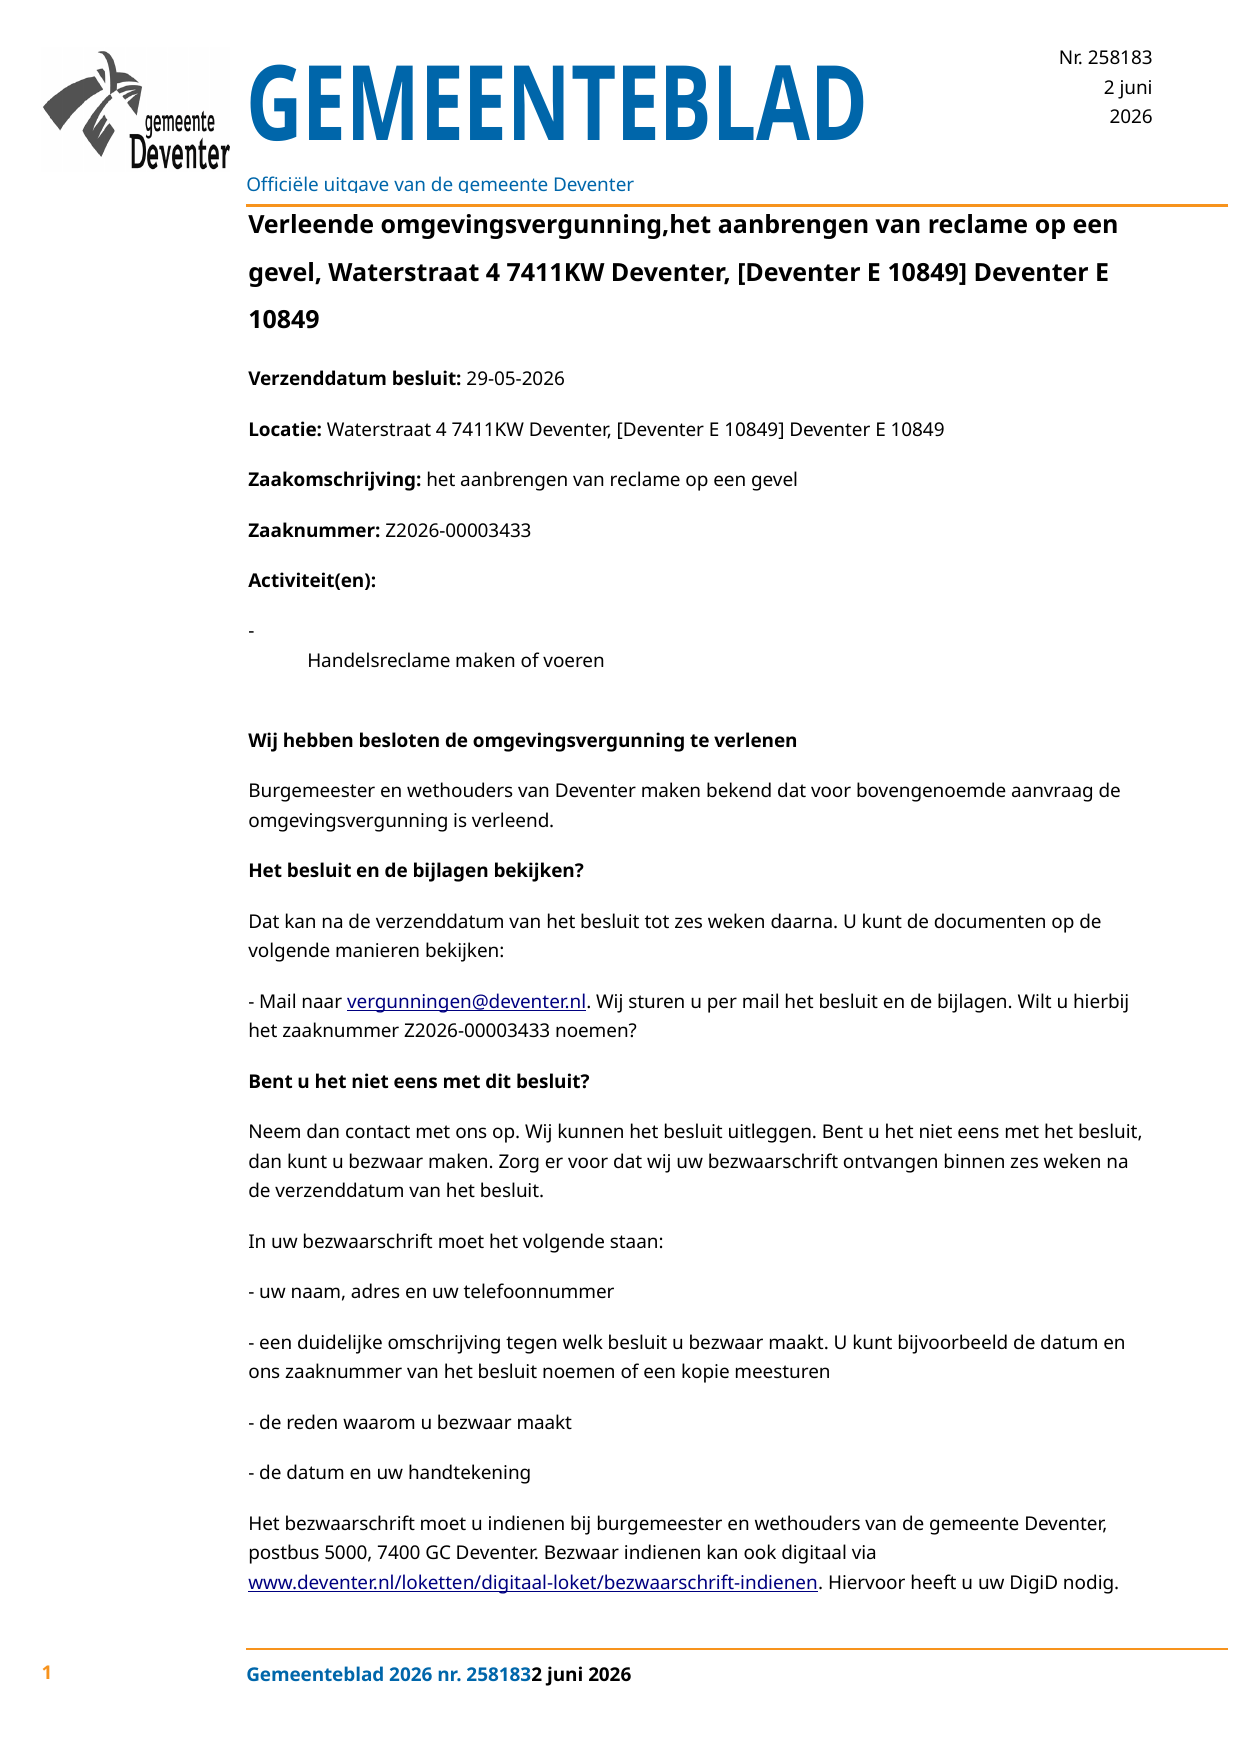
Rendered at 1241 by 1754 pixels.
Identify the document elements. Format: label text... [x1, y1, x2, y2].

text In uw bezwaarschrift moet het volgende staan: [248, 1228, 1152, 1254]
text Wij hebben besloten de omgevingsvergunning te verlenen [248, 727, 1152, 753]
text Het bezwaarschrift moet u indienen bij burgemeester en wethouders van de gemeente Deventer, postbus 5000, 7400 GC Deventer. Bezwaar indienen kan ook digitaal via www.deventer.nl/loketten/digitaal-loket/bezwaarschrift-indienen. Hiervoor heeft u uw DigiD nodig. [248, 1510, 1152, 1594]
text Zaakomschrijving: het aanbrengen van reclame op een gevel [248, 466, 1152, 492]
text Bent u het niet eens met dit besluit? [248, 1068, 1152, 1094]
text - een duidelijke omschrijving tegen welk besluit u bezwaar maakt. U kunt bijvoorbeeld de datum en ons zaaknummer van het besluit noemen of een kopie meesturen [248, 1329, 1152, 1384]
picture [41, 47, 231, 172]
text - de datum en uw handtekening [248, 1459, 1152, 1485]
text Activiteit(en): [248, 567, 1152, 593]
text Verleende omgevingsvergunning,het aanbrengen van reclame op een gevel, Waterstraat 4 7411KW Deventer, [Deventer E 10849] Deventer E 10849 [248, 207, 1152, 336]
text Locatie: Waterstraat 4 7411KW Deventer, [Deventer E 10849] Deventer E 10849 [248, 416, 1152, 442]
text Het besluit en de bijlagen bekijken? [248, 858, 1152, 883]
text Dat kan na de verzenddatum van het besluit tot zes weken daarna. U kunt de documenten op de volgende manieren bekijken: [248, 908, 1152, 963]
text Zaaknummer: Z2026-00003433 [248, 517, 1152, 542]
text Verzenddatum besluit: 29-05-2026 [248, 366, 1152, 391]
text - de reden waarom u bezwaar maakt [248, 1409, 1152, 1434]
text Burgemeester en wethouders van Deventer maken bekend dat voor bovengenoemde aanvraag de omgevingsvergunning is verleend. [248, 778, 1152, 833]
list Handelsreclame maken of voeren [248, 647, 1152, 673]
text - uw naam, adres en uw telefoonnummer [248, 1278, 1152, 1304]
text Neem dan contact met ons op. Wij kunnen het besluit uitleggen. Bent u het niet eens met het besluit, dan kunt u bezwaar maken. Zorg er voor dat wij uw bezwaarschrift ontvangen binnen zes weken na de verzenddatum van het besluit. [248, 1118, 1152, 1203]
text - Mail naar vergunningen@deventer.nl. Wij sturen u per mail het besluit en de bijlagen. Wilt u hierbij het zaaknummer Z2026-00003433 noemen? [248, 988, 1152, 1043]
